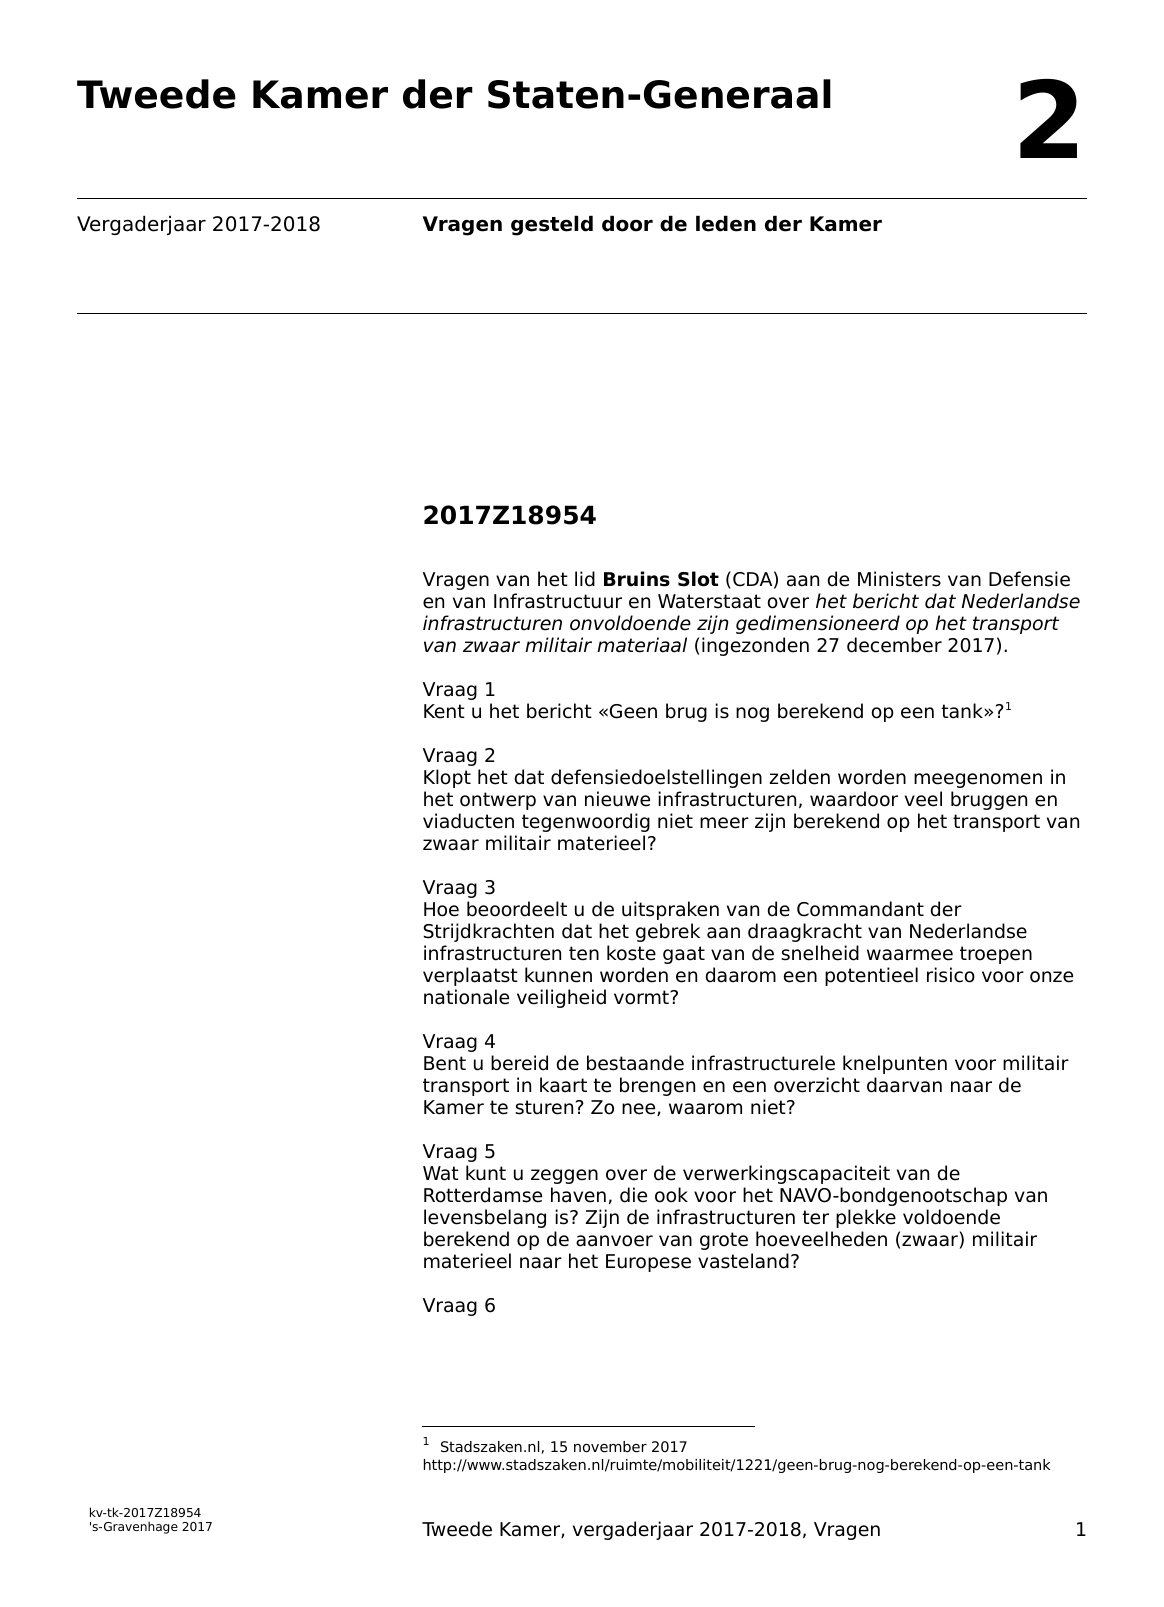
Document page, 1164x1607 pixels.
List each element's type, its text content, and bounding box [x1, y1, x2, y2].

text kv-tk-2017Z18954 [88, 1506, 323, 1520]
text Wat kunt u zeggen over de verwerkingscapaciteit van de Rotterdamse haven, die ook voor het NAVO-bondgenootschap van levensbelang is? Zijn de infrastructuren ter plekke voldoende berekend op de aanvoer van grote hoeveelheden (zwaar) militair materieel naar het Europese vasteland? [422, 1163, 1087, 1273]
text Klopt het dat defensiedoelstellingen zelden worden meegenomen in het ontwerp van nieuwe infrastructuren, waardoor veel bruggen en viaducten tegenwoordig niet meer zijn berekend op het transport van zwaar militair materieel? [422, 767, 1087, 855]
text http://www.stadszaken.nl/ruimte/mobiliteit/1221/geen-brug-nog-berekend-op-een-tank [422, 1457, 1087, 1474]
text Bent u bereid de bestaande infrastructurele knelpunten voor militair transport in kaart te brengen en een overzicht daarvan naar de Kamer te sturen? Zo nee, waarom niet? [422, 1053, 1087, 1119]
table_cell Vragen gesteld door de leden der Kamer [422, 199, 1087, 313]
text Vraag 5 [422, 1141, 1087, 1163]
text Vragen van het lid Bruins Slot (CDA) aan de Ministers van Defensie en van Infrastructuur en Waterstaat over het bericht dat Nederlandse infrastructuren onvoldoende zijn gedimensioneerd op het transport van zwaar militair materiaal (ingezonden 27 december 2017). [422, 569, 1087, 657]
text Vraag 1 [422, 679, 1087, 701]
text Kent u het bericht «Geen brug is nog berekend op een tank»? [422, 701, 1087, 723]
table_header Tweede Kamer der Staten-Generaal [77, 59, 886, 198]
text Vraag 2 [422, 745, 1087, 767]
text Vraag 4 [422, 1031, 1087, 1053]
text Hoe beoordeelt u de uitspraken van de Commandant der Strijdkrachten dat het gebrek aan draagkracht van Nederlandse infrastructuren ten koste gaat van de snelheid waarmee troepen verplaatst kunnen worden en daarom een potentieel risico voor onze nationale veiligheid vormt? [422, 899, 1087, 1009]
text Stadszaken.nl, 15 november 2017 [422, 1435, 1087, 1457]
table_header 2 [886, 59, 1087, 198]
table_cell Vergaderjaar 2017-2018 [77, 199, 422, 313]
text 's-Gravenhage 2017 [88, 1520, 323, 1534]
text Vraag 3 [422, 877, 1087, 899]
text Vraag 6 [422, 1295, 1087, 1317]
text 2017Z18954 [422, 501, 1087, 531]
